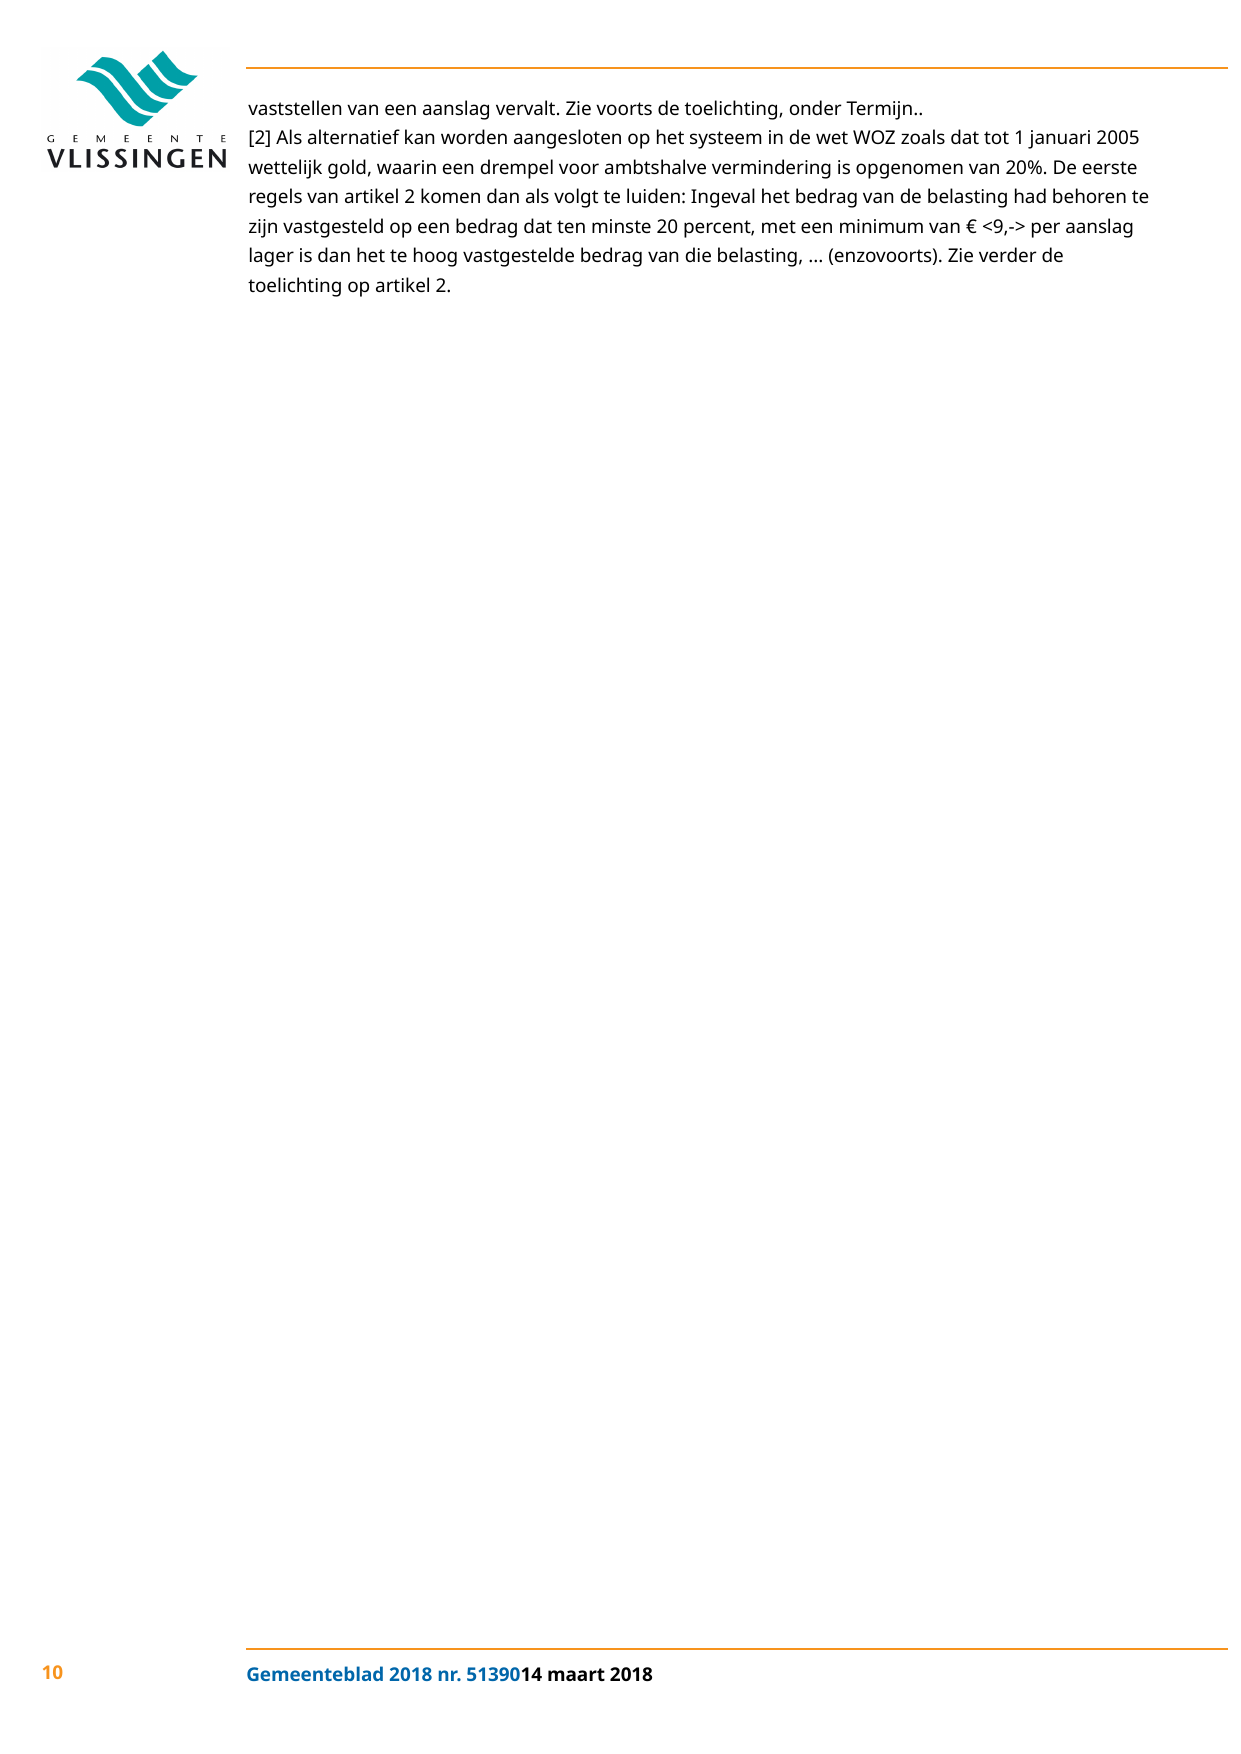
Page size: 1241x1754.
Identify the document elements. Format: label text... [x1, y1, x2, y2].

picture [41, 47, 231, 172]
text [2] Als alternatief kan worden aangesloten op het systeem in de wet WOZ zoals dat tot 1 januari 2005 wettelijk gold, waarin een drempel voor ambtshalve vermindering is opgenomen van 20%. De eerste regels van artikel 2 komen dan als volgt te luiden: Ingeval het bedrag van de belasting had behoren te zijn vastgesteld op een bedrag dat ten minste 20 percent, met een minimum van € <9,-> per aanslag lager is dan het te hoog vastgestelde bedrag van die belasting, ... (enzovoorts). Zie verder de toelichting op artikel 2. [248, 124, 1152, 298]
text vaststellen van een aanslag vervalt. Zie voorts de toelichting, onder Termijn.. [248, 95, 1152, 121]
